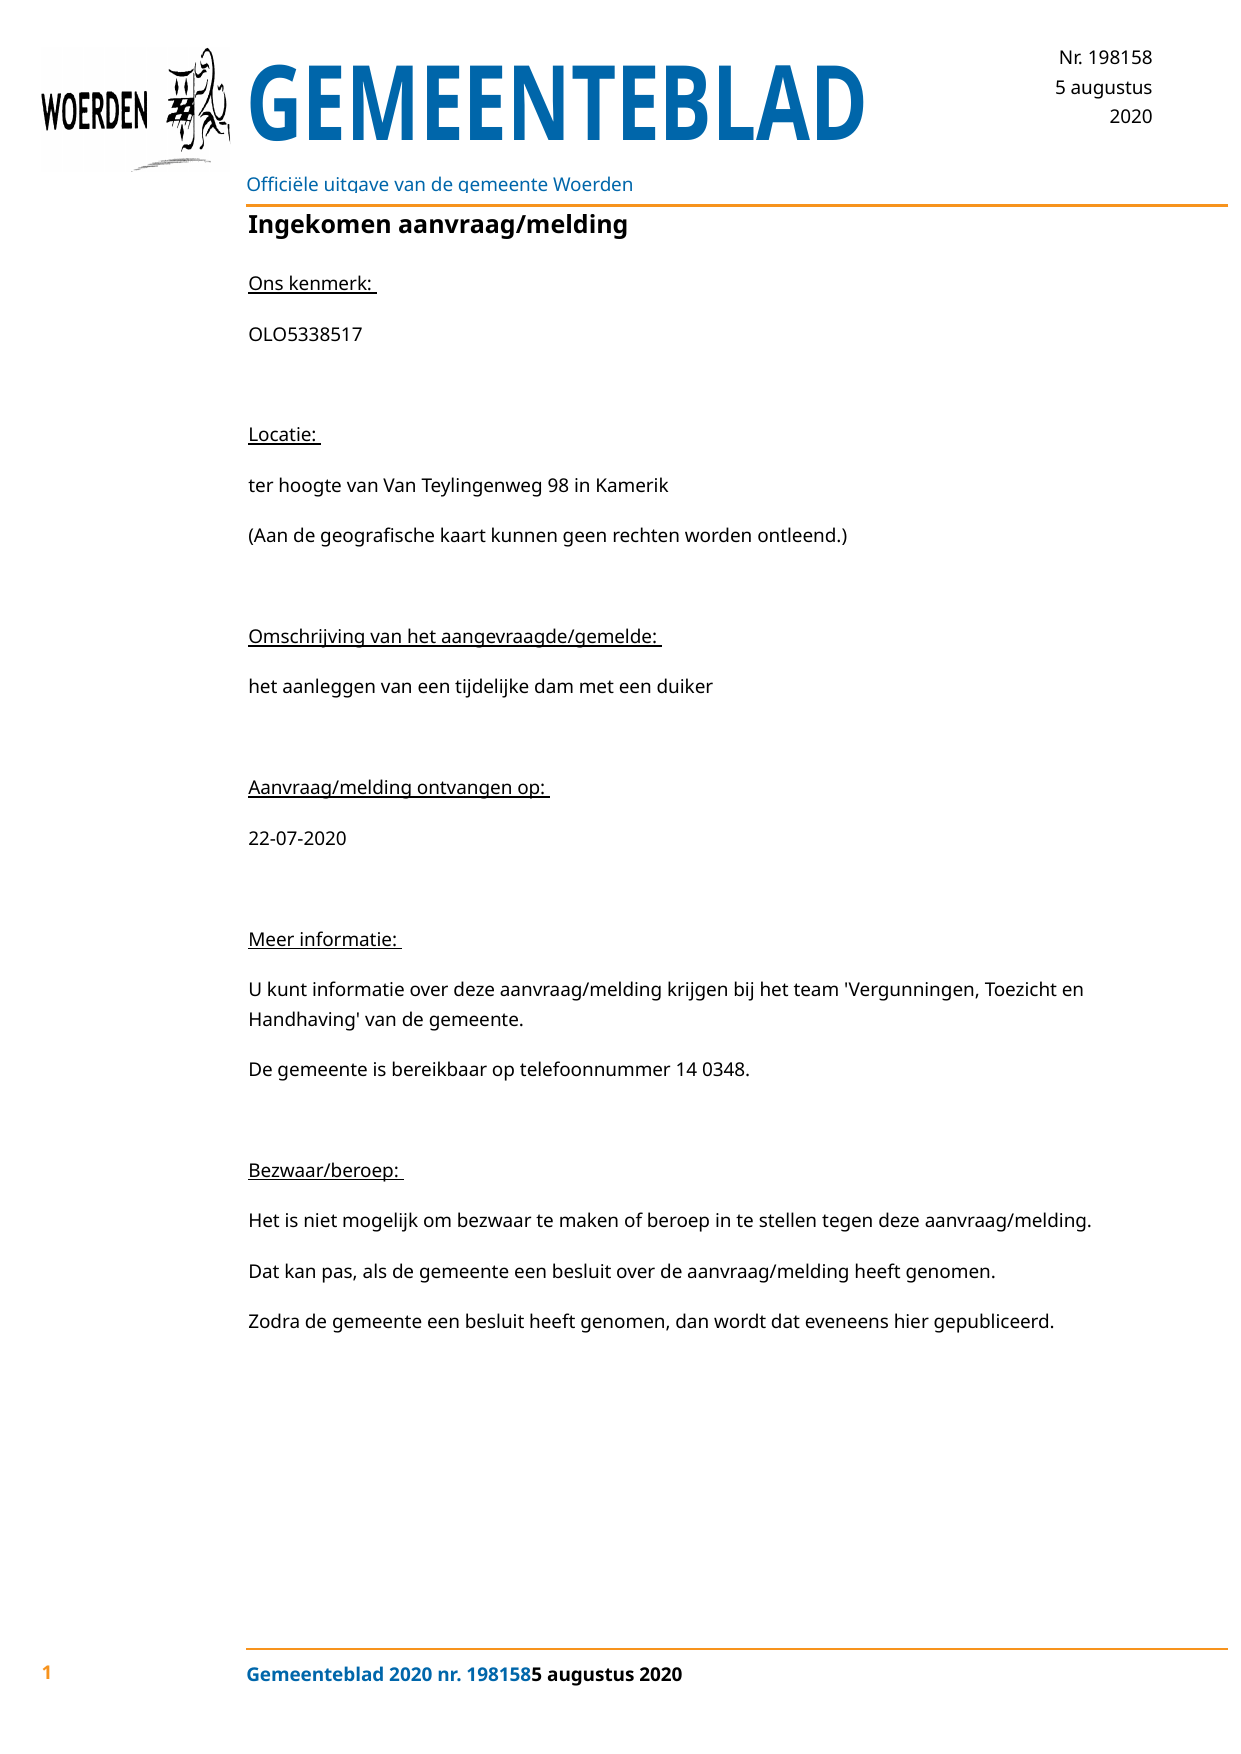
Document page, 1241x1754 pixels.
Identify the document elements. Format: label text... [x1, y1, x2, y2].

text Locatie: [248, 422, 1152, 447]
text U kunt informatie over deze aanvraag/melding krijgen bij het team 'Vergunningen, Toezicht en Handhaving' van de gemeente. [248, 976, 1152, 1031]
text ter hoogte van Van Teylingenweg 98 in Kamerik [248, 472, 1152, 498]
text 22-07-2020 [248, 825, 1152, 851]
text het aanleggen van een tijdelijke dam met een duiker [248, 674, 1152, 699]
text OLO5338517 [248, 321, 1152, 346]
text Aanvraag/melding ontvangen op: [248, 774, 1152, 800]
text Dat kan pas, als de gemeente een besluit over de aanvraag/melding heeft genomen. [248, 1258, 1152, 1283]
text De gemeente is bereikbaar op telefoonnummer 14 0348. [248, 1056, 1152, 1082]
text Het is niet mogelijk om bezwaar te maken of beroep in te stellen tegen deze aanvraag/melding. [248, 1207, 1152, 1233]
text Ingekomen aanvraag/melding [248, 207, 1152, 241]
text Zodra de gemeente een besluit heeft genomen, dan wordt dat eveneens hier gepubliceerd. [248, 1308, 1152, 1334]
text Omschrijving van het aangevraagde/gemelde: [248, 623, 1152, 649]
picture [41, 47, 231, 172]
text Ons kenmerk: [248, 270, 1152, 296]
text (Aan de geografische kaart kunnen geen rechten worden ontleend.) [248, 522, 1152, 548]
text Meer informatie: [248, 926, 1152, 951]
text Bezwaar/beroep: [248, 1157, 1152, 1183]
